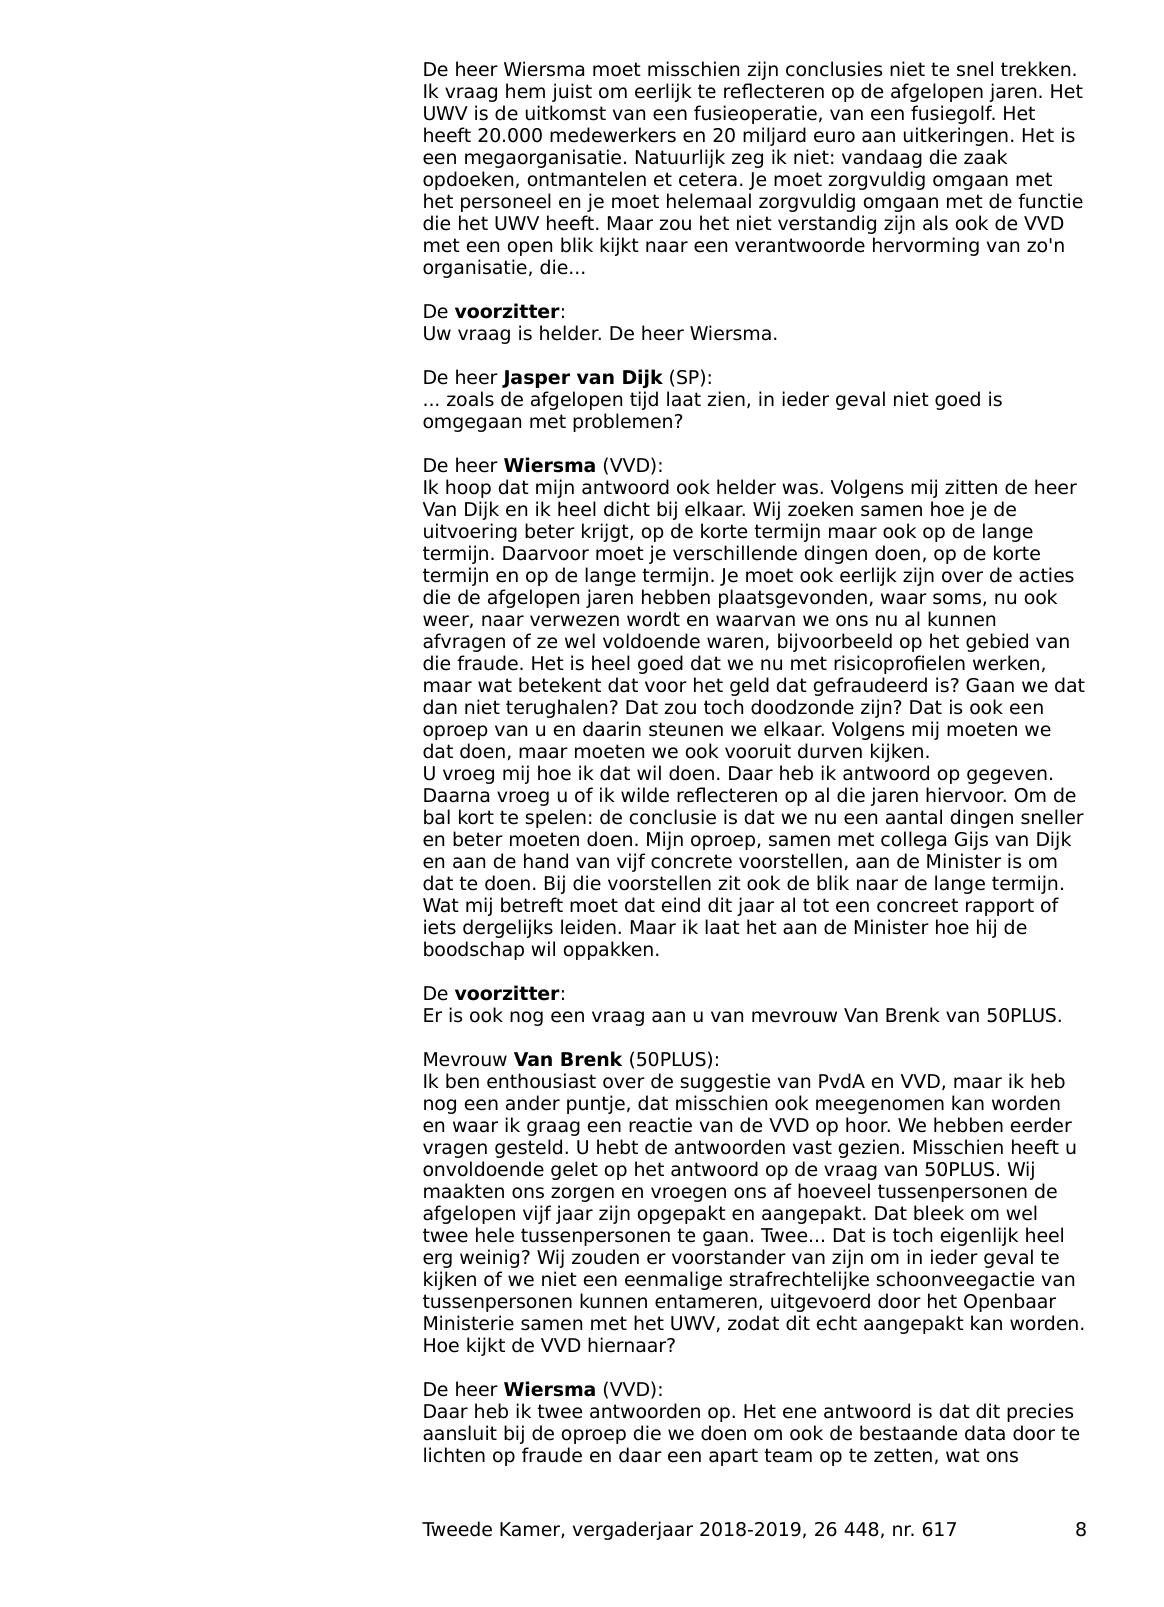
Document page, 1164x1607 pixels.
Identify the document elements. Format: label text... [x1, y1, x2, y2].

text De heer Wiersma moet misschien zijn conclusies niet te snel trekken. Ik vraag hem juist om eerlijk te reflecteren op de afgelopen jaren. Het UWV is de uitkomst van een fusieoperatie, van een fusiegolf. Het heeft 20.000 medewerkers en 20 miljard euro aan uitkeringen. Het is een megaorganisatie. Natuurlijk zeg ik niet: vandaag die zaak opdoeken, ontmantelen et cetera. Je moet zorgvuldig omgaan met het personeel en je moet helemaal zorgvuldig omgaan met de functie die het UWV heeft. Maar zou het niet verstandig zijn als ook de VVD met een open blik kijkt naar een verantwoorde hervorming van zo'n organisatie, die... [422, 59, 1087, 279]
text De heer Jasper van Dijk (SP): [422, 367, 1087, 389]
text Mevrouw Van Brenk (50PLUS): [422, 1049, 1087, 1071]
text Ik hoop dat mijn antwoord ook helder was. Volgens mij zitten de heer Van Dijk en ik heel dicht bij elkaar. Wij zoeken samen hoe je de uitvoering beter krijgt, op de korte termijn maar ook op de lange termijn. Daarvoor moet je verschillende dingen doen, op de korte termijn en op de lange termijn. Je moet ook eerlijk zijn over de acties die de afgelopen jaren hebben plaatsgevonden, waar soms, nu ook weer, naar verwezen wordt en waarvan we ons nu al kunnen afvragen of ze wel voldoende waren, bijvoorbeeld op het gebied van die fraude. Het is heel goed dat we nu met risicoprofielen werken, maar wat betekent dat voor het geld dat gefraudeerd is? Gaan we dat dan niet terughalen? Dat zou toch doodzonde zijn? Dat is ook een oproep van u en daarin steunen we elkaar. Volgens mij moeten we dat doen, maar moeten we ook vooruit durven kijken. [422, 477, 1087, 763]
text De voorzitter: [422, 301, 1087, 323]
text De heer Wiersma (VVD): [422, 455, 1087, 477]
text Ik ben enthousiast over de suggestie van PvdA en VVD, maar ik heb nog een ander puntje, dat misschien ook meegenomen kan worden en waar ik graag een reactie van de VVD op hoor. We hebben eerder vragen gesteld. U hebt de antwoorden vast gezien. Misschien heeft u onvoldoende gelet op het antwoord op de vraag van 50PLUS. Wij maakten ons zorgen en vroegen ons af hoeveel tussenpersonen de afgelopen vijf jaar zijn opgepakt en aangepakt. Dat bleek om wel twee hele tussenpersonen te gaan. Twee... Dat is toch eigenlijk heel erg weinig? Wij zouden er voorstander van zijn om in ieder geval te kijken of we niet een eenmalige strafrechtelijke schoonveegactie van tussenpersonen kunnen entameren, uitgevoerd door het Openbaar Ministerie samen met het UWV, zodat dit echt aangepakt kan worden. Hoe kijkt de VVD hiernaar? [422, 1071, 1087, 1357]
text De heer Wiersma (VVD): [422, 1379, 1087, 1401]
text De voorzitter: [422, 983, 1087, 1005]
text Daar heb ik twee antwoorden op. Het ene antwoord is dat dit precies aansluit bij de oproep die we doen om ook de bestaande data door te lichten op fraude en daar een apart team op te zetten, wat ons [422, 1401, 1087, 1467]
text Er is ook nog een vraag aan u van mevrouw Van Brenk van 50PLUS. [422, 1005, 1087, 1027]
text ... zoals de afgelopen tijd laat zien, in ieder geval niet goed is omgegaan met problemen? [422, 389, 1087, 433]
text U vroeg mij hoe ik dat wil doen. Daar heb ik antwoord op gegeven. Daarna vroeg u of ik wilde reflecteren op al die jaren hiervoor. Om de bal kort te spelen: de conclusie is dat we nu een aantal dingen sneller en beter moeten doen. Mijn oproep, samen met collega Gijs van Dijk en aan de hand van vijf concrete voorstellen, aan de Minister is om dat te doen. Bij die voorstellen zit ook de blik naar de lange termijn. Wat mij betreft moet dat eind dit jaar al tot een concreet rapport of iets dergelijks leiden. Maar ik laat het aan de Minister hoe hij de boodschap wil oppakken. [422, 763, 1087, 961]
text Uw vraag is helder. De heer Wiersma. [422, 323, 1087, 345]
